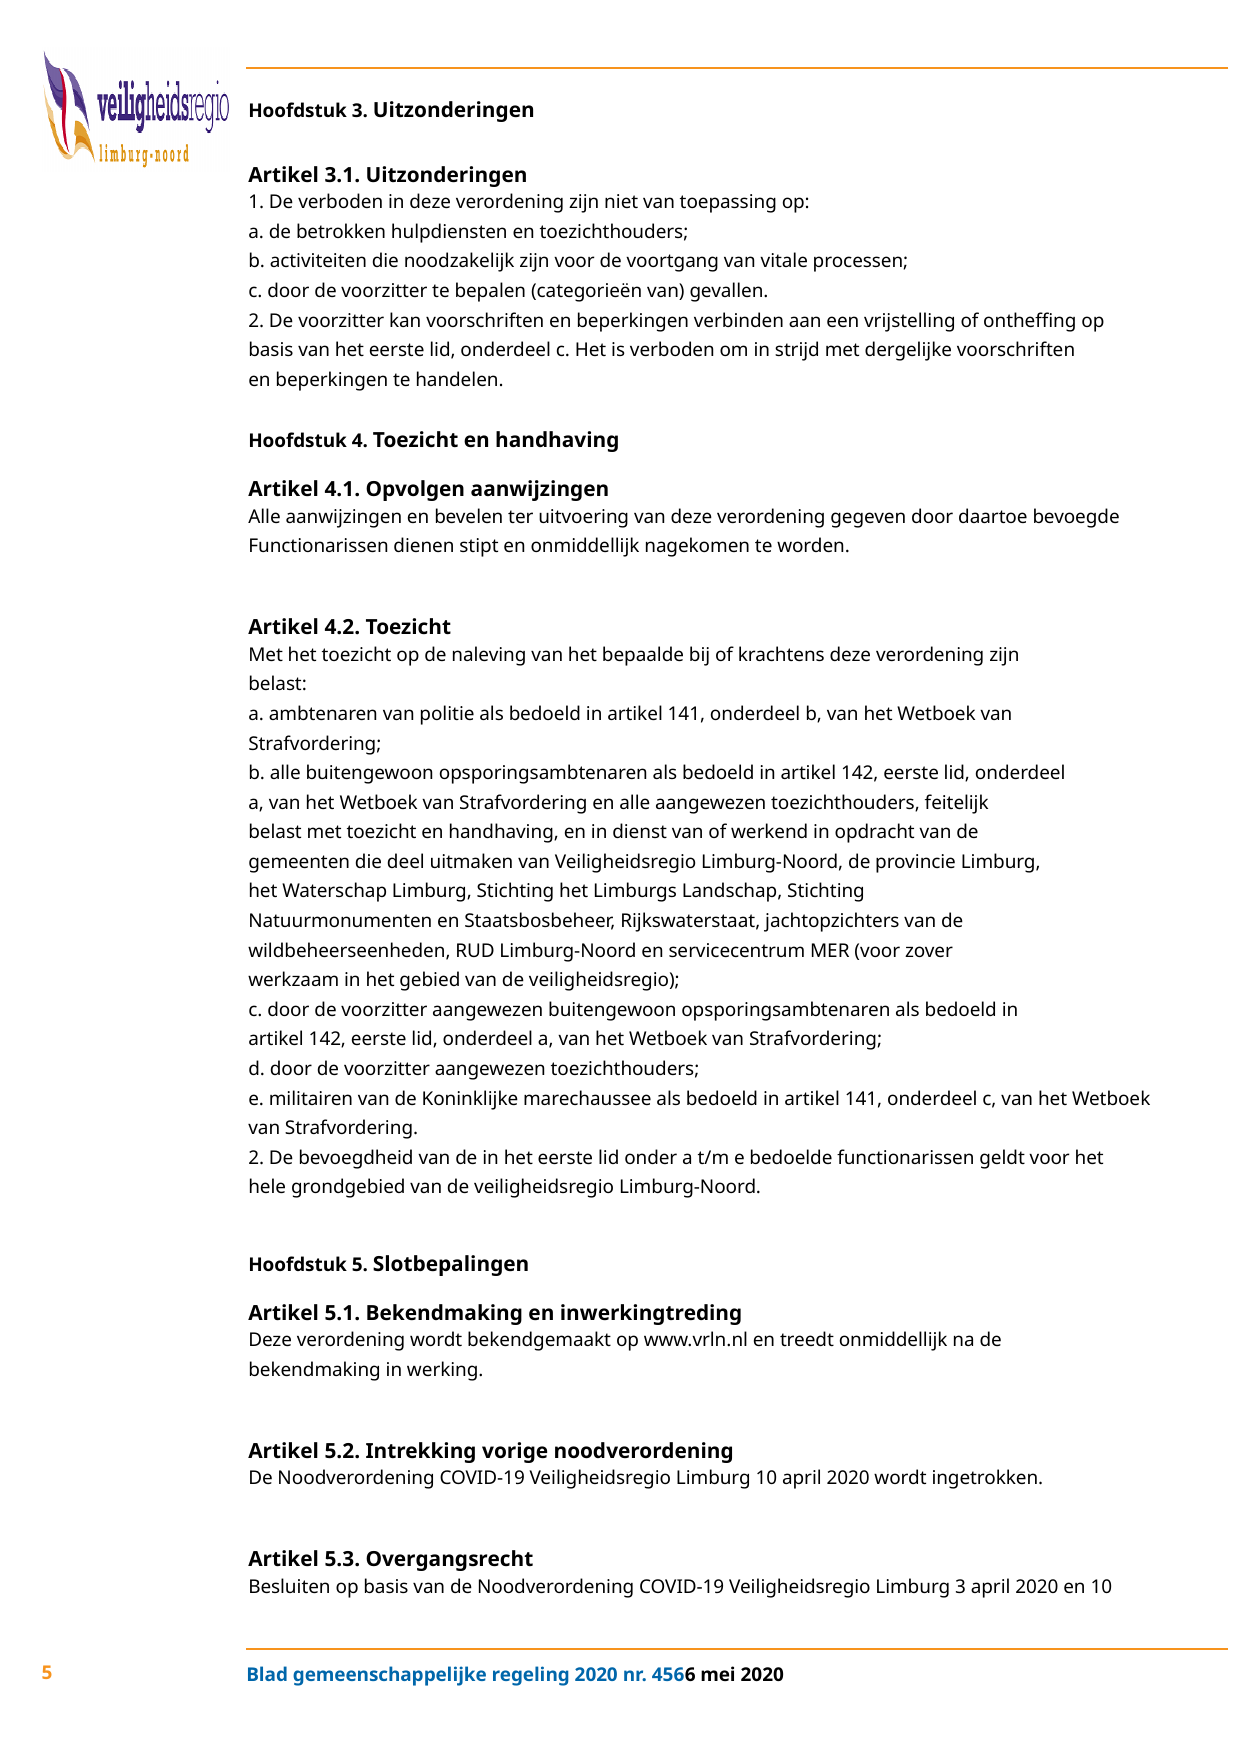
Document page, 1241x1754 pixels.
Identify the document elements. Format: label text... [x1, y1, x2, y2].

text Met het toezicht op de naleving van het bepaalde bij of krachtens deze verordening zijn [248, 641, 1152, 667]
text Besluiten op basis van de Noodverordening COVID-19 Veiligheidsregio Limburg 3 april 2020 en 10 [248, 1573, 1152, 1598]
text Artikel 4.1. Opvolgen aanwijzingen [248, 474, 1152, 503]
text gemeenten die deel uitmaken van Veiligheidsregio Limburg-Noord, de provincie Limburg, [248, 848, 1152, 874]
text Hoofdstuk 3. Uitzonderingen [248, 95, 1152, 123]
text het Waterschap Limburg, Stichting het Limburgs Landschap, Stichting [248, 878, 1152, 903]
text Artikel 4.2. Toezicht [248, 612, 1152, 641]
picture [41, 47, 231, 172]
text Strafvordering; [248, 730, 1152, 755]
text artikel 142, eerste lid, onderdeel a, van het Wetboek van Strafvordering; [248, 1026, 1152, 1051]
text 1. De verboden in deze verordening zijn niet van toepassing op: [248, 188, 1152, 214]
text Hoofdstuk 4. Toezicht en handhaving [248, 425, 1152, 454]
text c. door de voorzitter aangewezen buitengewoon opsporingsambtenaren als bedoeld in [248, 996, 1152, 1022]
text Natuurmonumenten en Staatsbosbeheer, Rijkswaterstaat, jachtopzichters van de [248, 907, 1152, 933]
text a. ambtenaren van politie als bedoeld in artikel 141, onderdeel b, van het Wetboek van [248, 700, 1152, 726]
text werkzaam in het gebied van de veiligheidsregio); [248, 966, 1152, 992]
text Artikel 5.1. Bekendmaking en inwerkingtreding [248, 1298, 1152, 1326]
text en beperkingen te handelen. [248, 366, 1152, 392]
text d. door de voorzitter aangewezen toezichthouders; [248, 1055, 1152, 1081]
text belast met toezicht en handhaving, en in dienst van of werkend in opdracht van de [248, 818, 1152, 844]
text bekendmaking in werking. [248, 1356, 1152, 1382]
text Alle aanwijzingen en bevelen ter uitvoering van deze verordening gegeven door daartoe bevoegde [248, 503, 1152, 529]
text 2. De bevoegdheid van de in het eerste lid onder a t/m e bedoelde functionarissen geldt voor het [248, 1144, 1152, 1169]
text Deze verordening wordt bekendgemaakt op www.vrln.nl en treedt onmiddellijk na de [248, 1326, 1152, 1352]
text 2. De voorzitter kan voorschriften en beperkingen verbinden aan een vrijstelling of ontheffing op [248, 307, 1152, 333]
text c. door de voorzitter te bepalen (categorieën van) gevallen. [248, 277, 1152, 303]
text a. de betrokken hulpdiensten en toezichthouders; [248, 218, 1152, 244]
text Artikel 5.2. Intrekking vorige noodverordening [248, 1436, 1152, 1464]
text b. alle buitengewoon opsporingsambtenaren als bedoeld in artikel 142, eerste lid, onderdeel [248, 759, 1152, 785]
text belast: [248, 671, 1152, 696]
text Artikel 3.1. Uitzonderingen [248, 160, 1152, 188]
text Hoofdstuk 5. Slotbepalingen [248, 1249, 1152, 1277]
text a, van het Wetboek van Strafvordering en alle aangewezen toezichthouders, feitelijk [248, 789, 1152, 814]
text De Noodverordening COVID-19 Veiligheidsregio Limburg 10 april 2020 wordt ingetrokken. [248, 1464, 1152, 1490]
text basis van het eerste lid, onderdeel c. Het is verboden om in strijd met dergelijke voorschriften [248, 336, 1152, 362]
text b. activiteiten die noodzakelijk zijn voor de voortgang van vitale processen; [248, 248, 1152, 273]
text Functionarissen dienen stipt en onmiddellijk nagekomen te worden. [248, 532, 1152, 558]
text e. militairen van de Koninklijke marechaussee als bedoeld in artikel 141, onderdeel c, van het Wetboek van Strafvordering. [248, 1085, 1152, 1140]
text Artikel 5.3. Overgangsrecht [248, 1544, 1152, 1573]
text hele grondgebied van de veiligheidsregio Limburg-Noord. [248, 1173, 1152, 1199]
text wildbeheerseenheden, RUD Limburg-Noord en servicecentrum MER (voor zover [248, 937, 1152, 962]
